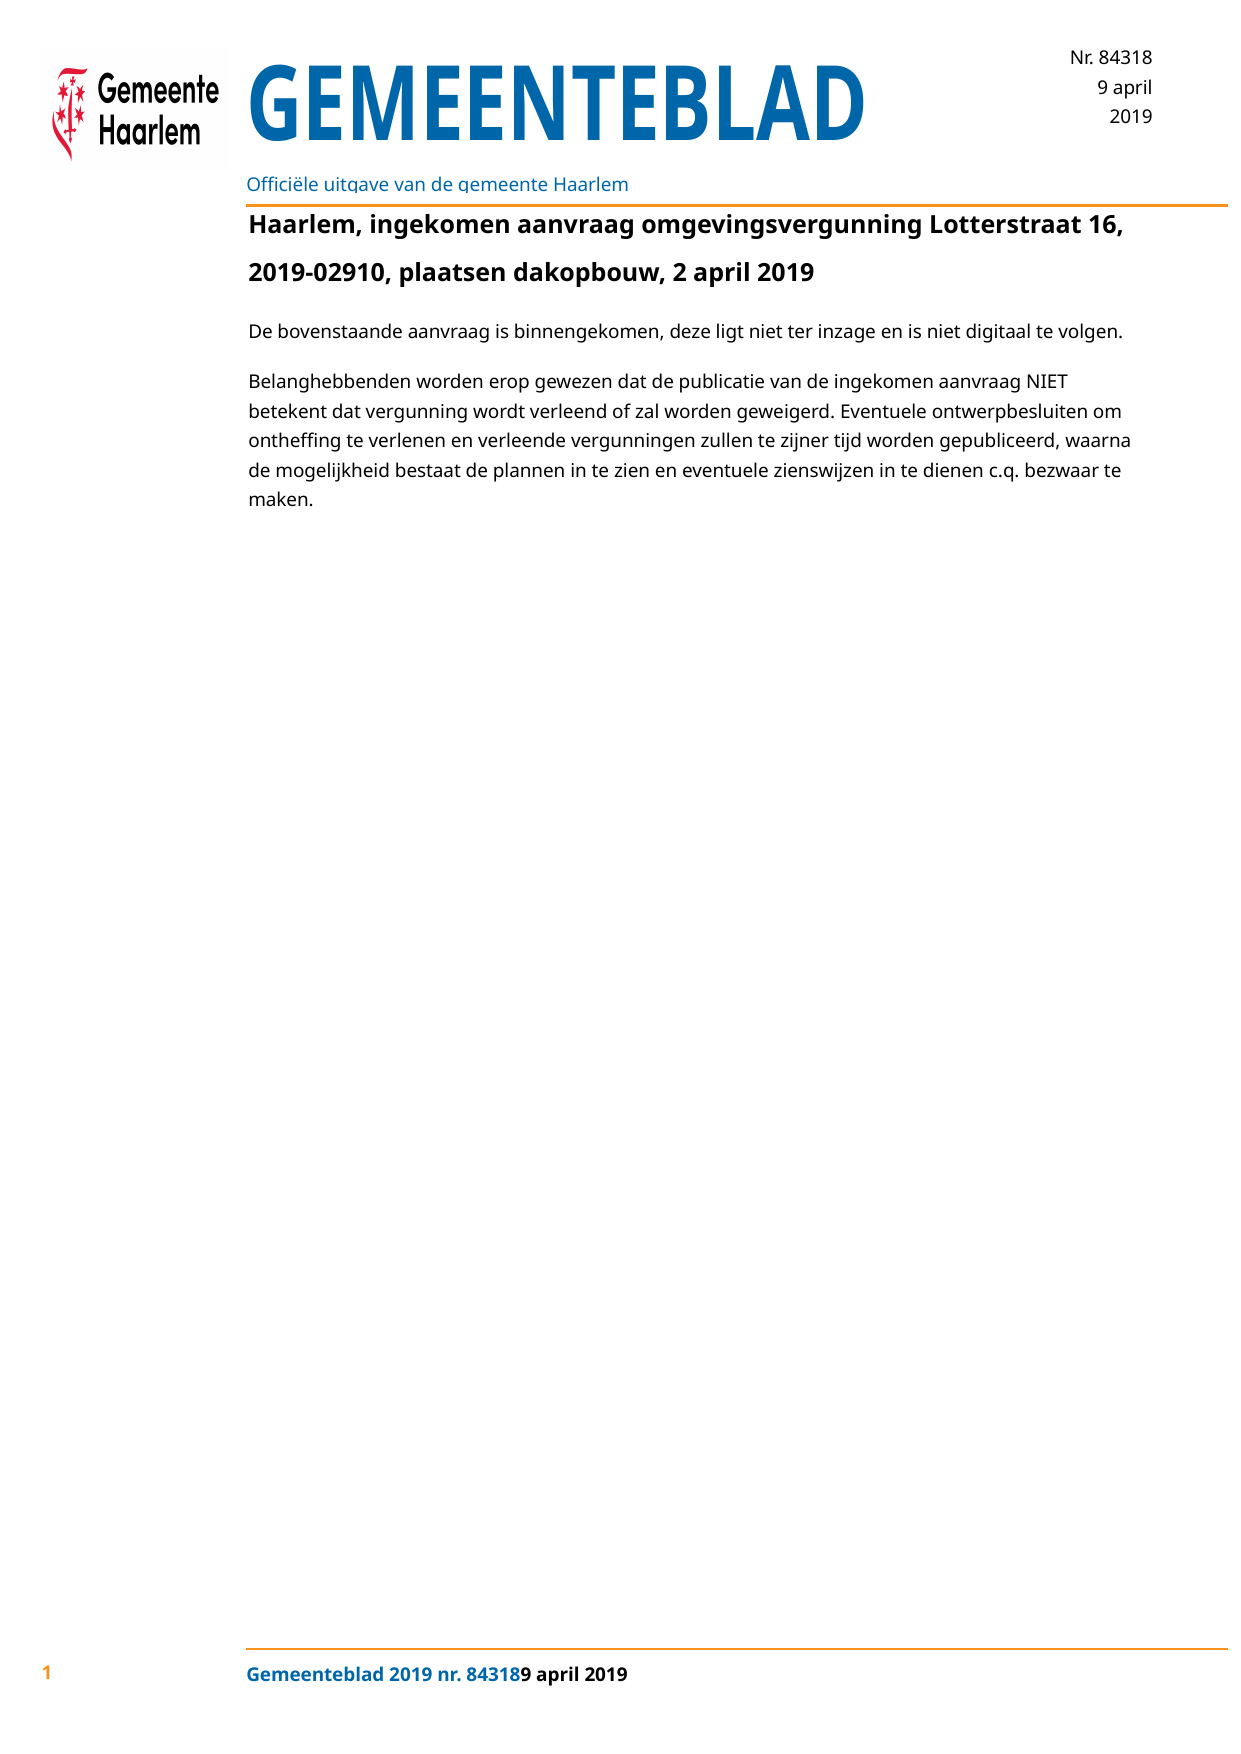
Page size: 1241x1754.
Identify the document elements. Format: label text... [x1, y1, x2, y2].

text Haarlem, ingekomen aanvraag omgevingsvergunning Lotterstraat 16, 2019-02910, plaatsen dakopbouw, 2 april 2019 [248, 207, 1152, 288]
picture [41, 47, 231, 172]
text Belanghebbenden worden erop gewezen dat de publicatie van de ingekomen aanvraag NIET betekent dat vergunning wordt verleend of zal worden geweigerd. Eventuele ontwerpbesluiten om ontheffing te verlenen en verleende vergunningen zullen te zijner tijd worden gepubliceerd, waarna de mogelijkheid bestaat de plannen in te zien en eventuele zienswijzen in te dienen c.q. bezwaar te maken. [248, 368, 1152, 512]
text De bovenstaande aanvraag is binnengekomen, deze ligt niet ter inzage en is niet digitaal te volgen. [248, 318, 1152, 344]
